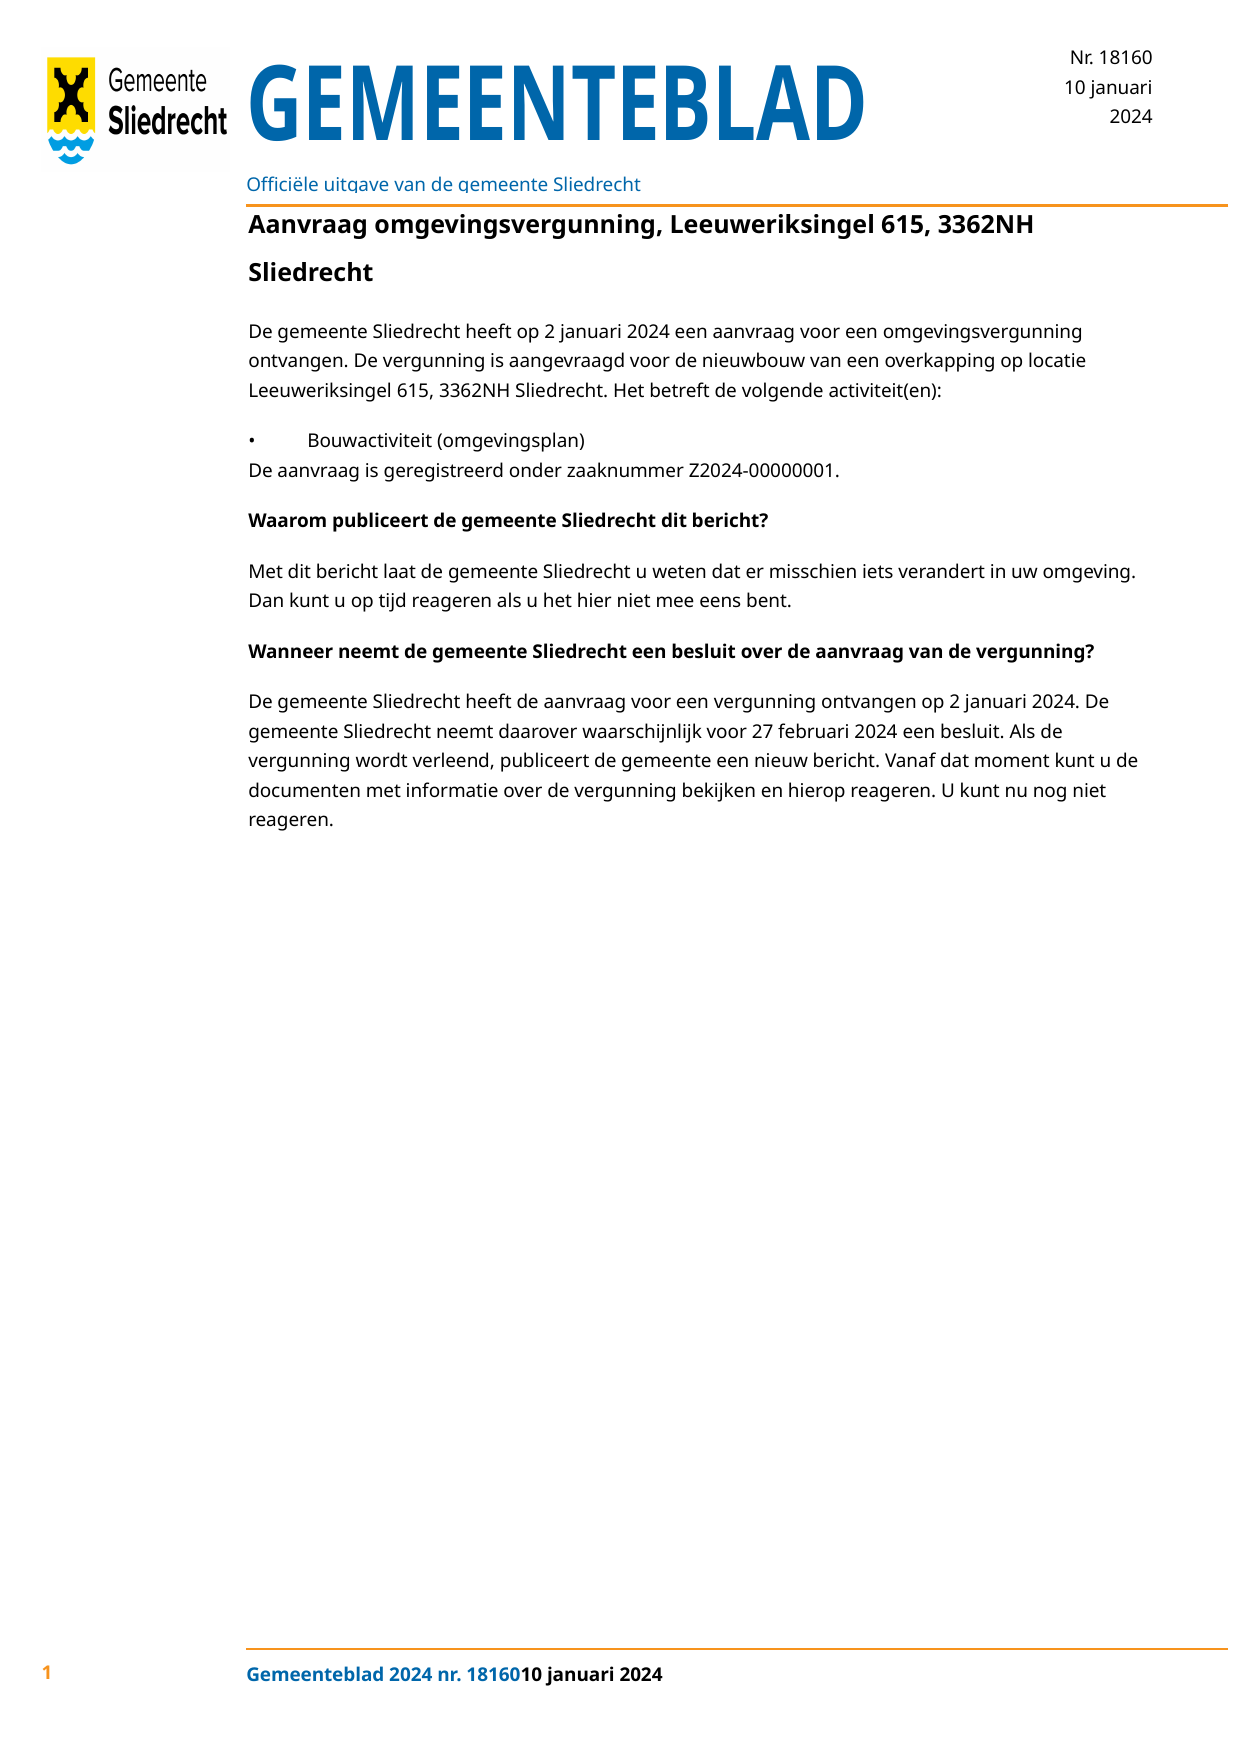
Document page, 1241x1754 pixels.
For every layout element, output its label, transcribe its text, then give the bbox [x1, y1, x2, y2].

text De gemeente Sliedrecht heeft op 2 januari 2024 een aanvraag voor een omgevingsvergunning ontvangen. De vergunning is aangevraagd voor de nieuwbouw van een overkapping op locatie Leeuweriksingel 615, 3362NH Sliedrecht. Het betreft de volgende activiteit(en): [248, 318, 1152, 403]
text De aanvraag is geregistreerd onder zaaknummer Z2024-00000001. [248, 457, 1152, 483]
text Waarom publiceert de gemeente Sliedrecht dit bericht? [248, 507, 1152, 533]
text Aanvraag omgevingsvergunning, Leeuweriksingel 615, 3362NH Sliedrecht [248, 207, 1152, 288]
text De gemeente Sliedrecht heeft de aanvraag voor een vergunning ontvangen op 2 januari 2024. De gemeente Sliedrecht neemt daarover waarschijnlijk voor 27 februari 2024 een besluit. Als de vergunning wordt verleend, publiceert de gemeente een nieuw bericht. Vanaf dat moment kunt u de documenten met informatie over de vergunning bekijken en hierop reageren. U kunt nu nog niet reageren. [248, 688, 1152, 832]
list Bouwactiviteit (omgevingsplan) [248, 427, 1152, 453]
text Met dit bericht laat de gemeente Sliedrecht u weten dat er misschien iets verandert in uw omgeving. Dan kunt u op tijd reageren als u het hier niet mee eens bent. [248, 558, 1152, 613]
text Wanneer neemt de gemeente Sliedrecht een besluit over de aanvraag van de vergunning? [248, 638, 1152, 664]
picture [41, 47, 231, 172]
